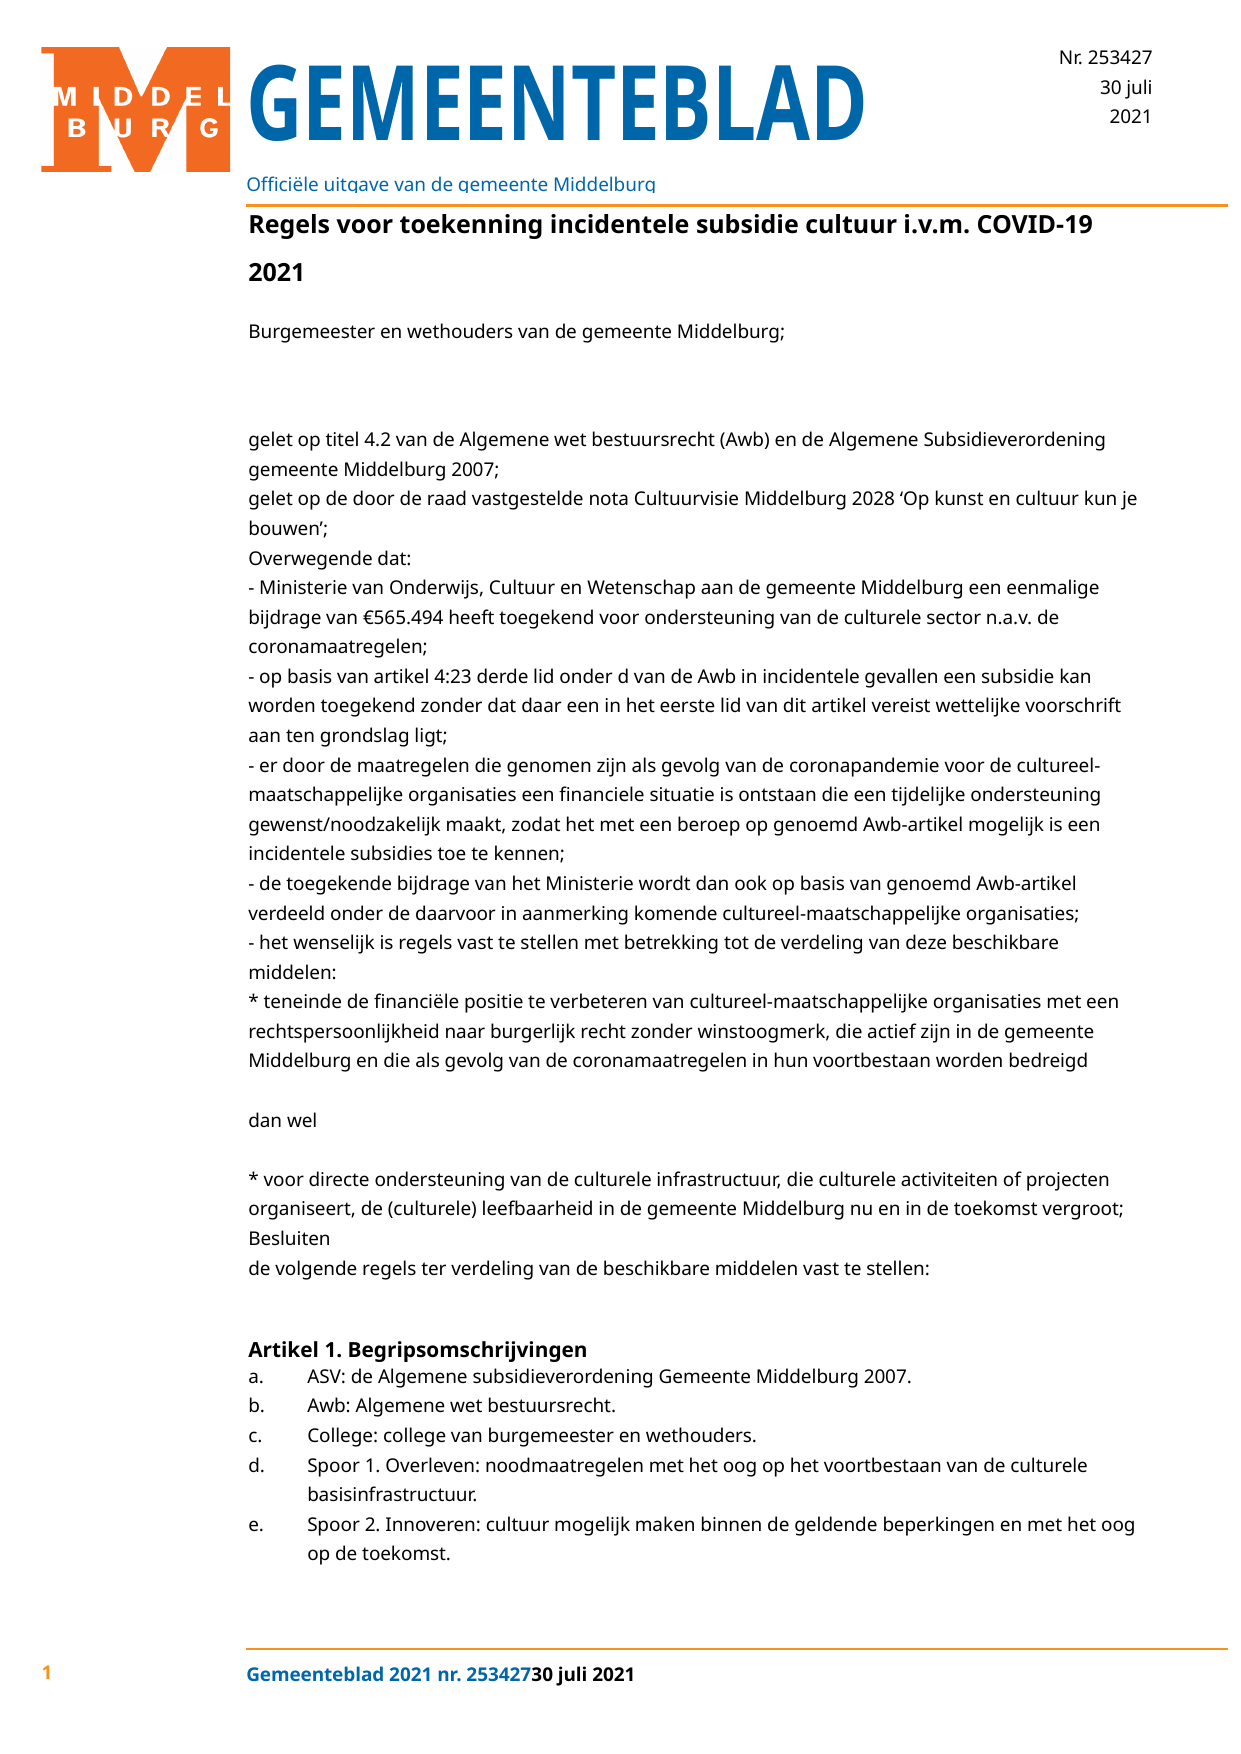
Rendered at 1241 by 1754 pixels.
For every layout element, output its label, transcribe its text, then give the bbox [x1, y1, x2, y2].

text * teneinde de financiële positie te verbeteren van cultureel-maatschappelijke organisaties met een rechtspersoonlijkheid naar burgerlijk recht zonder winstoogmerk, die actief zijn in de gemeente Middelburg en die als gevolg van de coronamaatregelen in hun voortbestaan worden bedreigd [248, 988, 1152, 1073]
list College: college van burgemeester en wethouders. [248, 1422, 1152, 1448]
text - op basis van artikel 4:23 derde lid onder d van de Awb in incidentele gevallen een subsidie kan worden toegekend zonder dat daar een in het eerste lid van dit artikel vereist wettelijke voorschrift aan ten grondslag ligt; [248, 663, 1152, 748]
picture [41, 47, 231, 172]
text Artikel 1. Begripsomschrijvingen [248, 1335, 1152, 1363]
text dan wel [248, 1107, 1152, 1132]
list ASV: de Algemene subsidieverordening Gemeente Middelburg 2007. [248, 1363, 1152, 1389]
text Overwegende dat: [248, 545, 1152, 570]
text - er door de maatregelen die genomen zijn als gevolg van de coronapandemie voor de cultureel-maatschappelijke organisaties een financiele situatie is ontstaan die een tijdelijke ondersteuning gewenst/noodzakelijk maakt, zodat het met een beroep op genoemd Awb-artikel mogelijk is een incidentele subsidies toe te kennen; [248, 752, 1152, 866]
list basisinfrastructuur. [248, 1481, 1152, 1507]
text gelet op titel 4.2 van de Algemene wet bestuursrecht (Awb) en de Algemene Subsidieverordening gemeente Middelburg 2007; [248, 426, 1152, 482]
text de volgende regels ter verdeling van de beschikbare middelen vast te stellen: [248, 1255, 1152, 1280]
list Spoor 2. Innoveren: cultuur mogelijk maken binnen de geldende beperkingen en met het oog op de toekomst. [248, 1511, 1152, 1566]
text - de toegekende bijdrage van het Ministerie wordt dan ook op basis van genoemd Awb-artikel verdeeld onder de daarvoor in aanmerking komende cultureel-maatschappelijke organisaties; [248, 870, 1152, 925]
text - Ministerie van Onderwijs, Cultuur en Wetenschap aan de gemeente Middelburg een eenmalige bijdrage van €565.494 heeft toegekend voor ondersteuning van de culturele sector n.a.v. de coronamaatregelen; [248, 574, 1152, 659]
text - het wenselijk is regels vast te stellen met betrekking tot de verdeling van deze beschikbare middelen: [248, 929, 1152, 984]
text * voor directe ondersteuning van de culturele infrastructuur, die culturele activiteiten of projecten organiseert, de (culturele) leefbaarheid in de gemeente Middelburg nu en in de toekomst vergroot; [248, 1166, 1152, 1221]
list Spoor 1. Overleven: noodmaatregelen met het oog op het voortbestaan van de culturele [248, 1452, 1152, 1478]
text Burgemeester en wethouders van de gemeente Middelburg; [248, 318, 1152, 344]
text gelet op de door de raad vastgestelde nota Cultuurvisie Middelburg 2028 ‘Op kunst en cultuur kun je bouwen’; [248, 486, 1152, 541]
text Besluiten [248, 1225, 1152, 1251]
list Awb: Algemene wet bestuursrecht. [248, 1393, 1152, 1418]
text Regels voor toekenning incidentele subsidie cultuur i.v.m. COVID-19 2021 [248, 207, 1152, 288]
